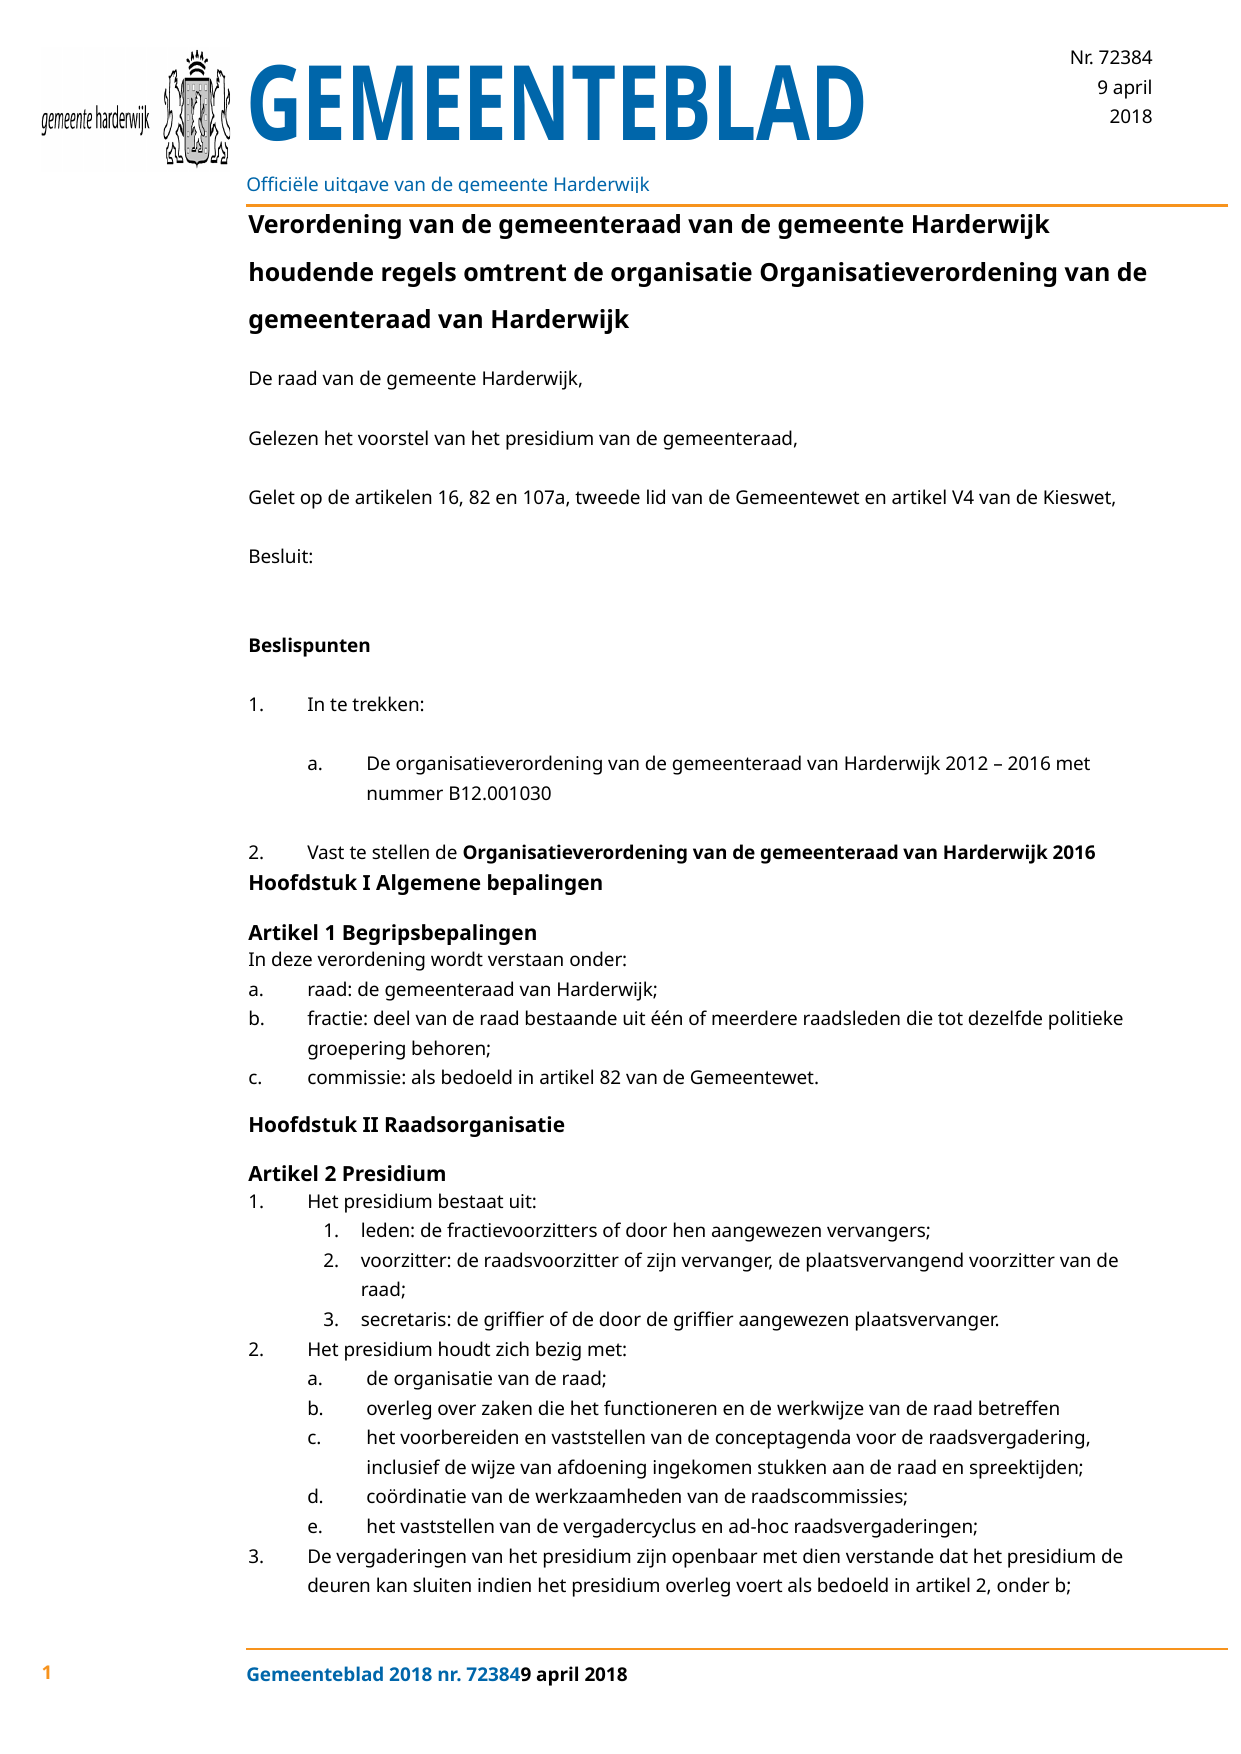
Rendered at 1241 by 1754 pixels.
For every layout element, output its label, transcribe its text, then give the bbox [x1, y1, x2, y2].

text Verordening van de gemeenteraad van de gemeente Harderwijk houdende regels omtrent de organisatie Organisatieverordening van de gemeenteraad van Harderwijk [248, 207, 1152, 336]
list het voorbereiden en vaststellen van de conceptagenda voor de raadsvergadering, inclusief de wijze van afdoening ingekomen stukken aan de raad en spreektijden; [307, 1424, 1152, 1480]
list raad: de gemeenteraad van Harderwijk; [248, 976, 1152, 1001]
list overleg over zaken die het functioneren en de werkwijze van de raad betreffen [307, 1395, 1152, 1421]
text Beslispunten [248, 632, 1152, 657]
list Het presidium houdt zich bezig met: [248, 1336, 1152, 1361]
text Besluit: [248, 543, 1152, 569]
text Hoofdstuk I Algemene bepalingen [248, 868, 1152, 897]
list leden: de fractievoorzitters of door hen aangewezen vervangers; [323, 1217, 1152, 1243]
text Artikel 2 Presidium [248, 1159, 1152, 1188]
text De raad van de gemeente Harderwijk, [248, 366, 1152, 391]
picture [41, 47, 231, 172]
text In deze verordening wordt verstaan onder: [248, 946, 1152, 972]
list de organisatie van de raad; [307, 1365, 1152, 1391]
list De vergaderingen van het presidium zijn openbaar met dien verstande dat het presidium de deuren kan sluiten indien het presidium overleg voert als bedoeld in artikel 2, onder b; [248, 1543, 1152, 1598]
list Het presidium bestaat uit: [248, 1188, 1152, 1213]
list commissie: als bedoeld in artikel 82 van de Gemeentewet. [248, 1064, 1152, 1090]
list coördinatie van de werkzaamheden van de raadscommissies; [307, 1484, 1152, 1509]
list De organisatieverordening van de gemeenteraad van Harderwijk 2012 – 2016 met nummer B12.001030 [307, 750, 1152, 805]
list voorzitter: de raadsvoorzitter of zijn vervanger, de plaatsvervangend voorzitter van de raad; [323, 1247, 1152, 1302]
list secretaris: de griffier of de door de griffier aangewezen plaatsvervanger. [323, 1306, 1152, 1332]
text Gelet op de artikelen 16, 82 en 107a, tweede lid van de Gemeentewet en artikel V4 van de Kieswet, [248, 484, 1152, 509]
text Gelezen het voorstel van het presidium van de gemeenteraad, [248, 425, 1152, 450]
text Artikel 1 Begripsbepalingen [248, 918, 1152, 946]
text Hoofdstuk II Raadsorganisatie [248, 1110, 1152, 1138]
list In te trekken: [248, 691, 1152, 717]
list fractie: deel van de raad bestaande uit één of meerdere raadsleden die tot dezelfde politieke groepering behoren; [248, 1005, 1152, 1061]
list Vast te stellen de Organisatieverordening van de gemeenteraad van Harderwijk 2016 [248, 839, 1152, 864]
list het vaststellen van de vergadercyclus en ad-hoc raadsvergaderingen; [307, 1513, 1152, 1539]
